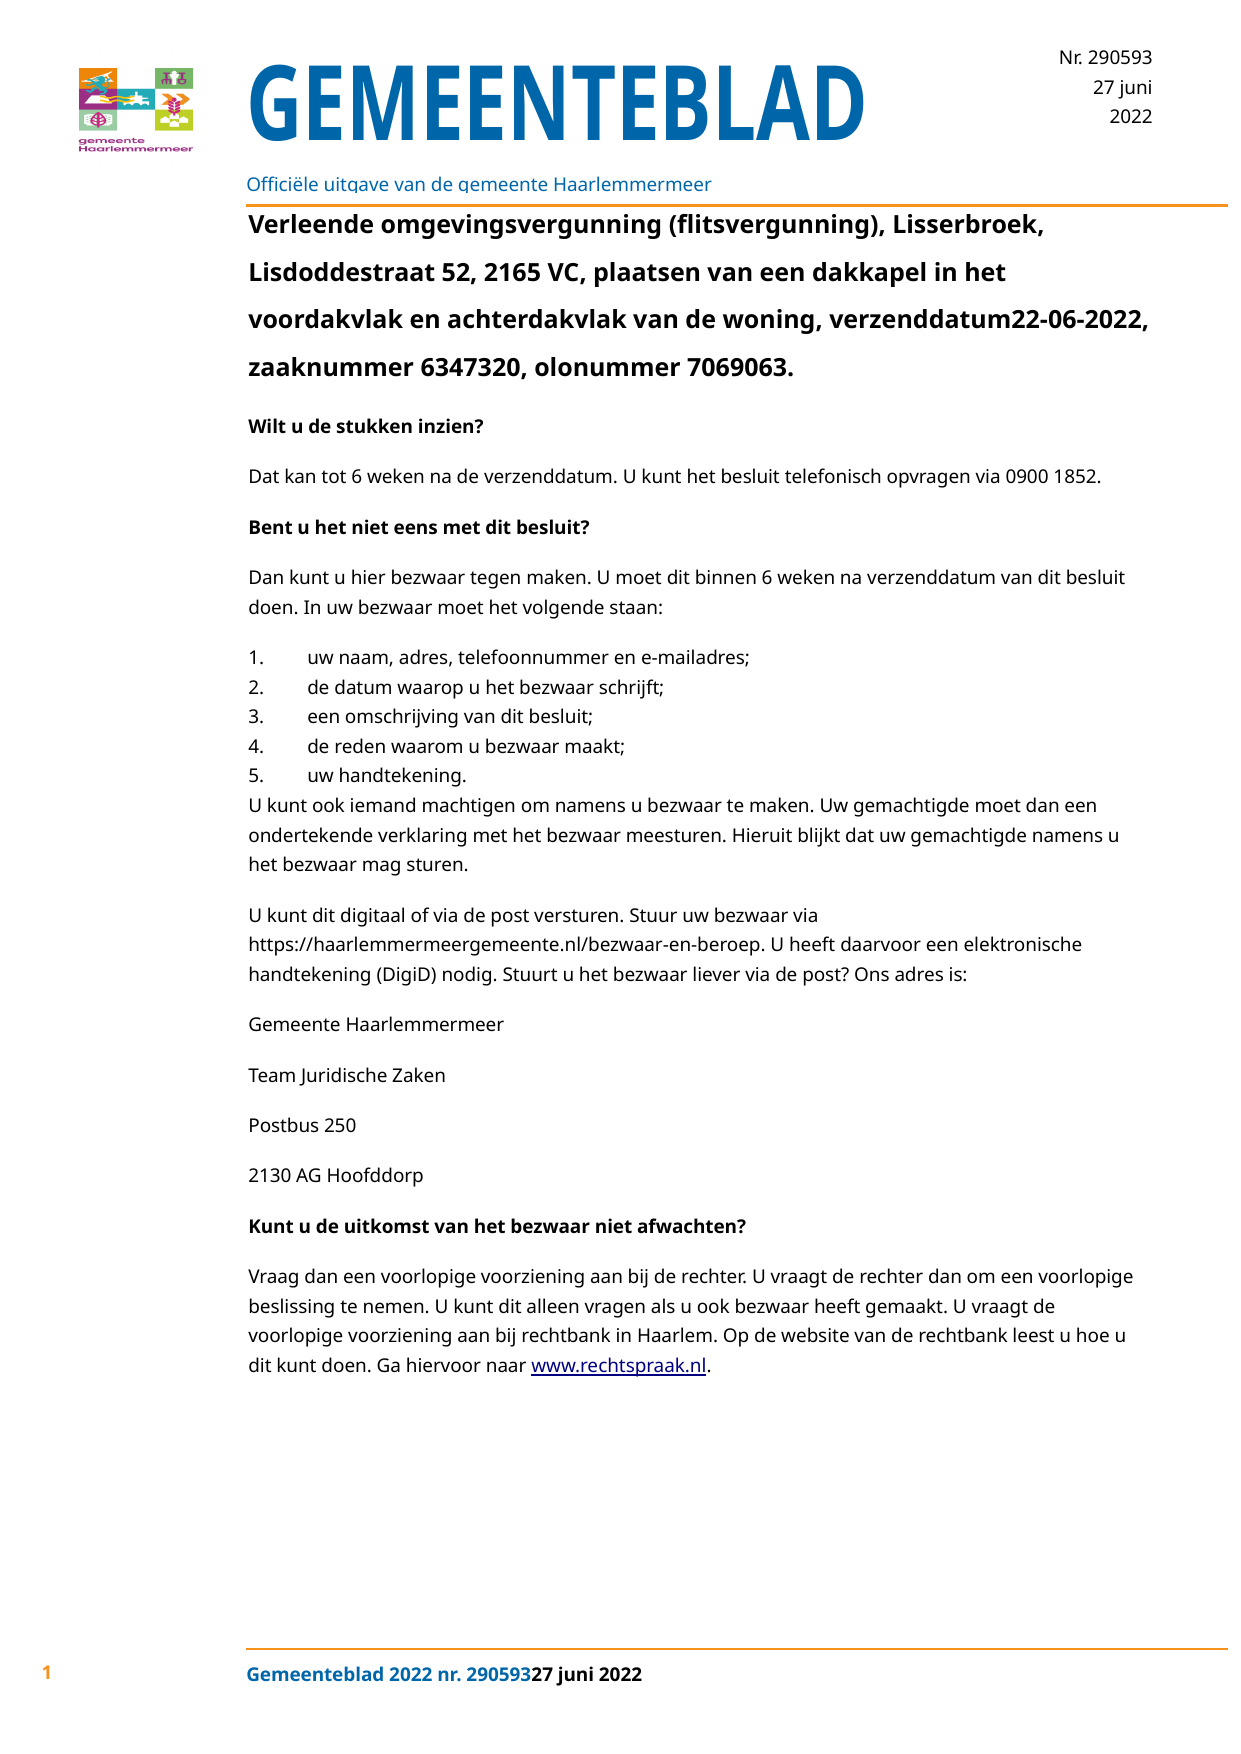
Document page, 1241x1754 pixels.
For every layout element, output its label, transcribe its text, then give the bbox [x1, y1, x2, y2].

list de datum waarop u het bezwaar schrijft; [248, 674, 1152, 700]
text Vraag dan een voorlopige voorziening aan bij de rechter. U vraagt de rechter dan om een voorlopige beslissing te nemen. U kunt dit alleen vragen als u ook bezwaar heeft gemaakt. U vraagt de voorlopige voorziening aan bij rechtbank in Haarlem. Op de website van de rechtbank leest u hoe u dit kunt doen. Ga hiervoor naar www.rechtspraak.nl. [248, 1263, 1152, 1378]
picture [41, 47, 231, 172]
text Bent u het niet eens met dit besluit? [248, 514, 1152, 540]
text Wilt u de stukken inzien? [248, 413, 1152, 439]
text Verleende omgevingsvergunning (flitsvergunning), Lisserbroek, Lisdoddestraat 52, 2165 VC, plaatsen van een dakkapel in het voordakvlak en achterdakvlak van de woning, verzenddatum22-06-2022, zaaknummer 6347320, olonummer 7069063. [248, 207, 1152, 384]
text U kunt ook iemand machtigen om namens u bezwaar te maken. Uw gemachtigde moet dan een ondertekende verklaring met het bezwaar meesturen. Hieruit blijkt dat uw gemachtigde namens u het bezwaar mag sturen. [248, 792, 1152, 877]
text Gemeente Haarlemmermeer [248, 1011, 1152, 1037]
list uw naam, adres, telefoonnummer en e-mailadres; [248, 644, 1152, 670]
list uw handtekening. [248, 763, 1152, 788]
text Dat kan tot 6 weken na de verzenddatum. U kunt het besluit telefonisch opvragen via 0900 1852. [248, 463, 1152, 489]
list de reden waarom u bezwaar maakt; [248, 733, 1152, 759]
text Postbus 250 [248, 1112, 1152, 1138]
text Kunt u de uitkomst van het bezwaar niet afwachten? [248, 1213, 1152, 1239]
text U kunt dit digitaal of via de post versturen. Stuur uw bezwaar via https://haarlemmermeergemeente.nl/bezwaar-en-beroep. U heeft daarvoor een elektronische handtekening (DigiD) nodig. Stuurt u het bezwaar liever via de post? Ons adres is: [248, 902, 1152, 987]
text Team Juridische Zaken [248, 1062, 1152, 1088]
text Dan kunt u hier bezwaar tegen maken. U moet dit binnen 6 weken na verzenddatum van dit besluit doen. In uw bezwaar moet het volgende staan: [248, 564, 1152, 620]
text 2130 AG Hoofddorp [248, 1163, 1152, 1188]
list een omschrijving van dit besluit; [248, 703, 1152, 729]
